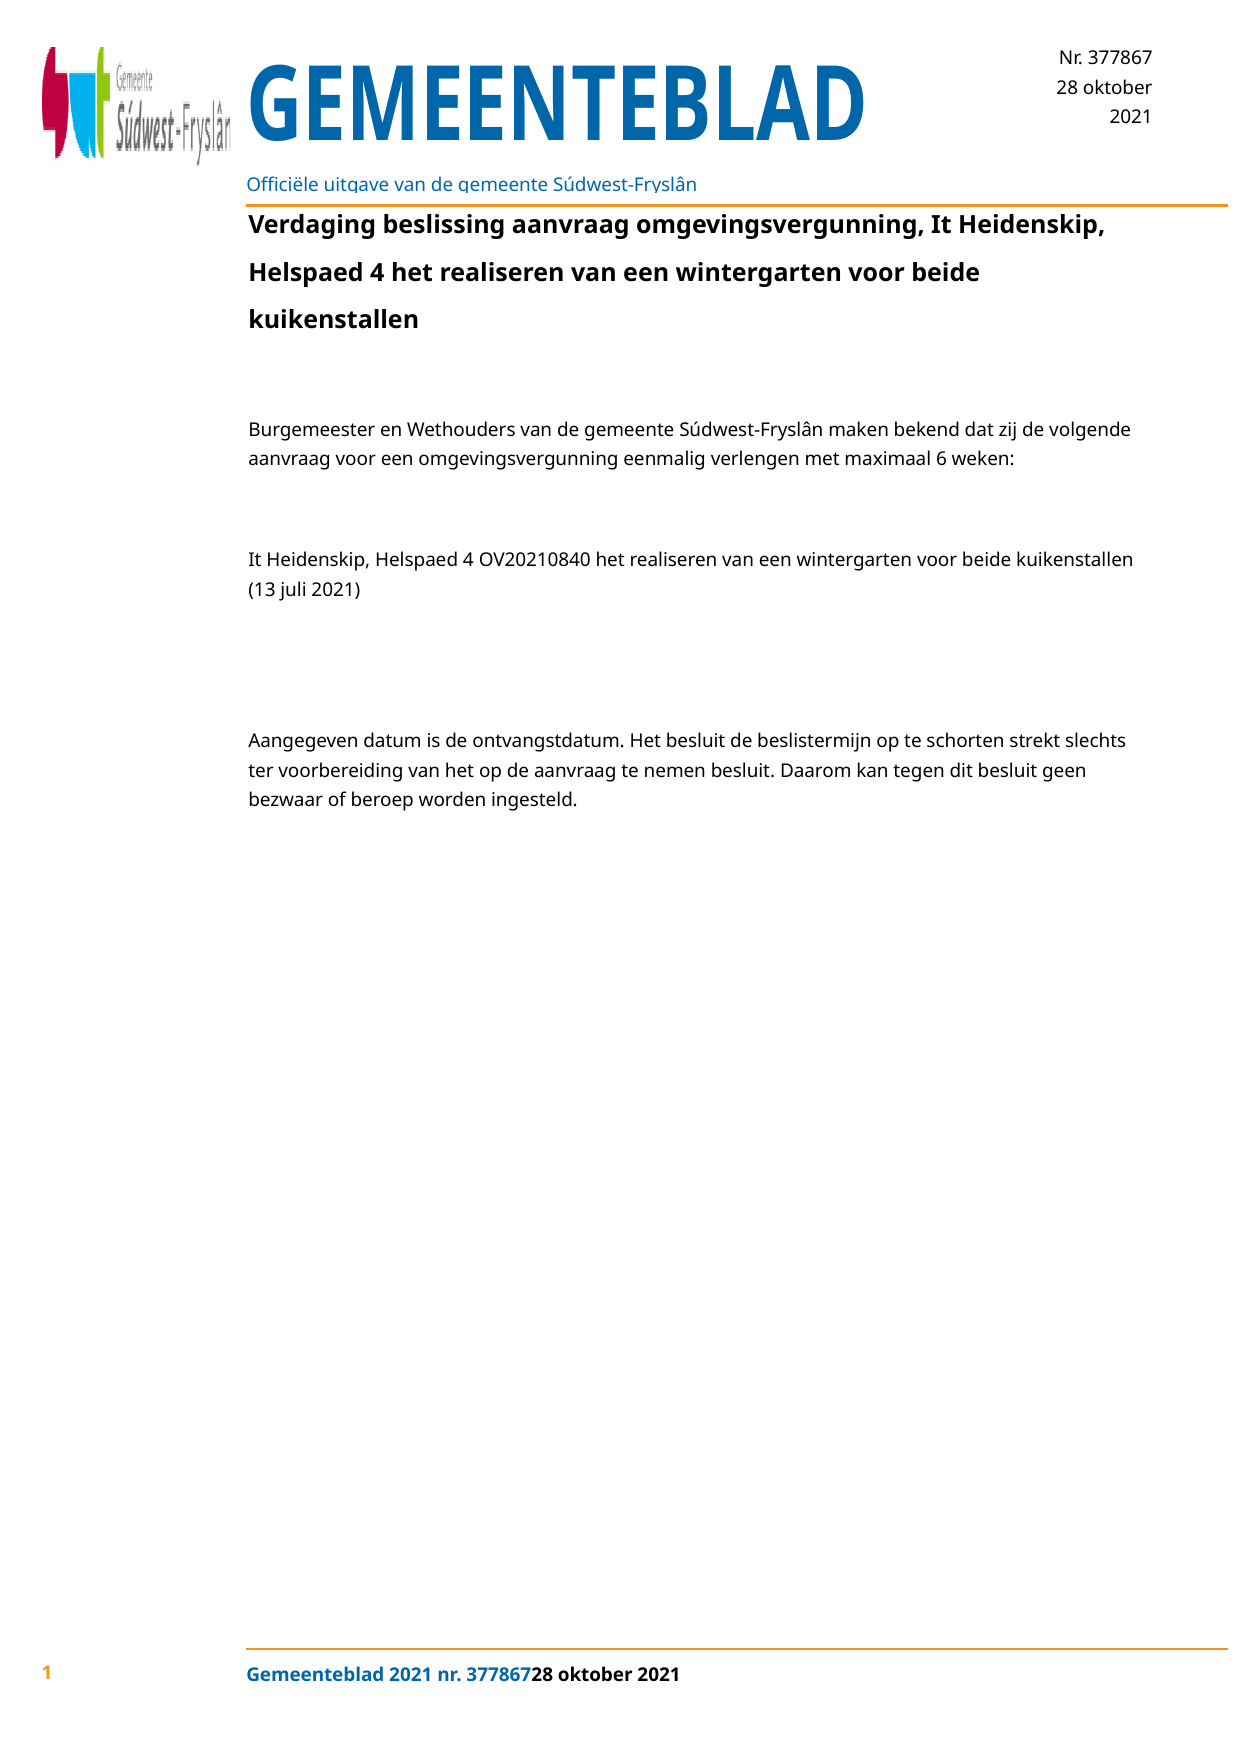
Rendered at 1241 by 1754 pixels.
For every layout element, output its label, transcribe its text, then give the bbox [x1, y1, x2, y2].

text Burgemeester en Wethouders van de gemeente Súdwest-Fryslân maken bekend dat zij de volgende aanvraag voor een omgevingsvergunning eenmalig verlengen met maximaal 6 weken: [248, 416, 1152, 471]
text Verdaging beslissing aanvraag omgevingsvergunning, It Heidenskip, Helspaed 4 het realiseren van een wintergarten voor beide kuikenstallen [248, 207, 1152, 336]
picture [41, 47, 231, 172]
text Aangegeven datum is de ontvangstdatum. Het besluit de beslistermijn op te schorten strekt slechts ter voorbereiding van het op de aanvraag te nemen besluit. Daarom kan tegen dit besluit geen bezwaar of beroep worden ingesteld. [248, 727, 1152, 812]
text It Heidenskip, Helspaed 4 OV20210840 het realiseren van een wintergarten voor beide kuikenstallen (13 juli 2021) [248, 546, 1152, 602]
